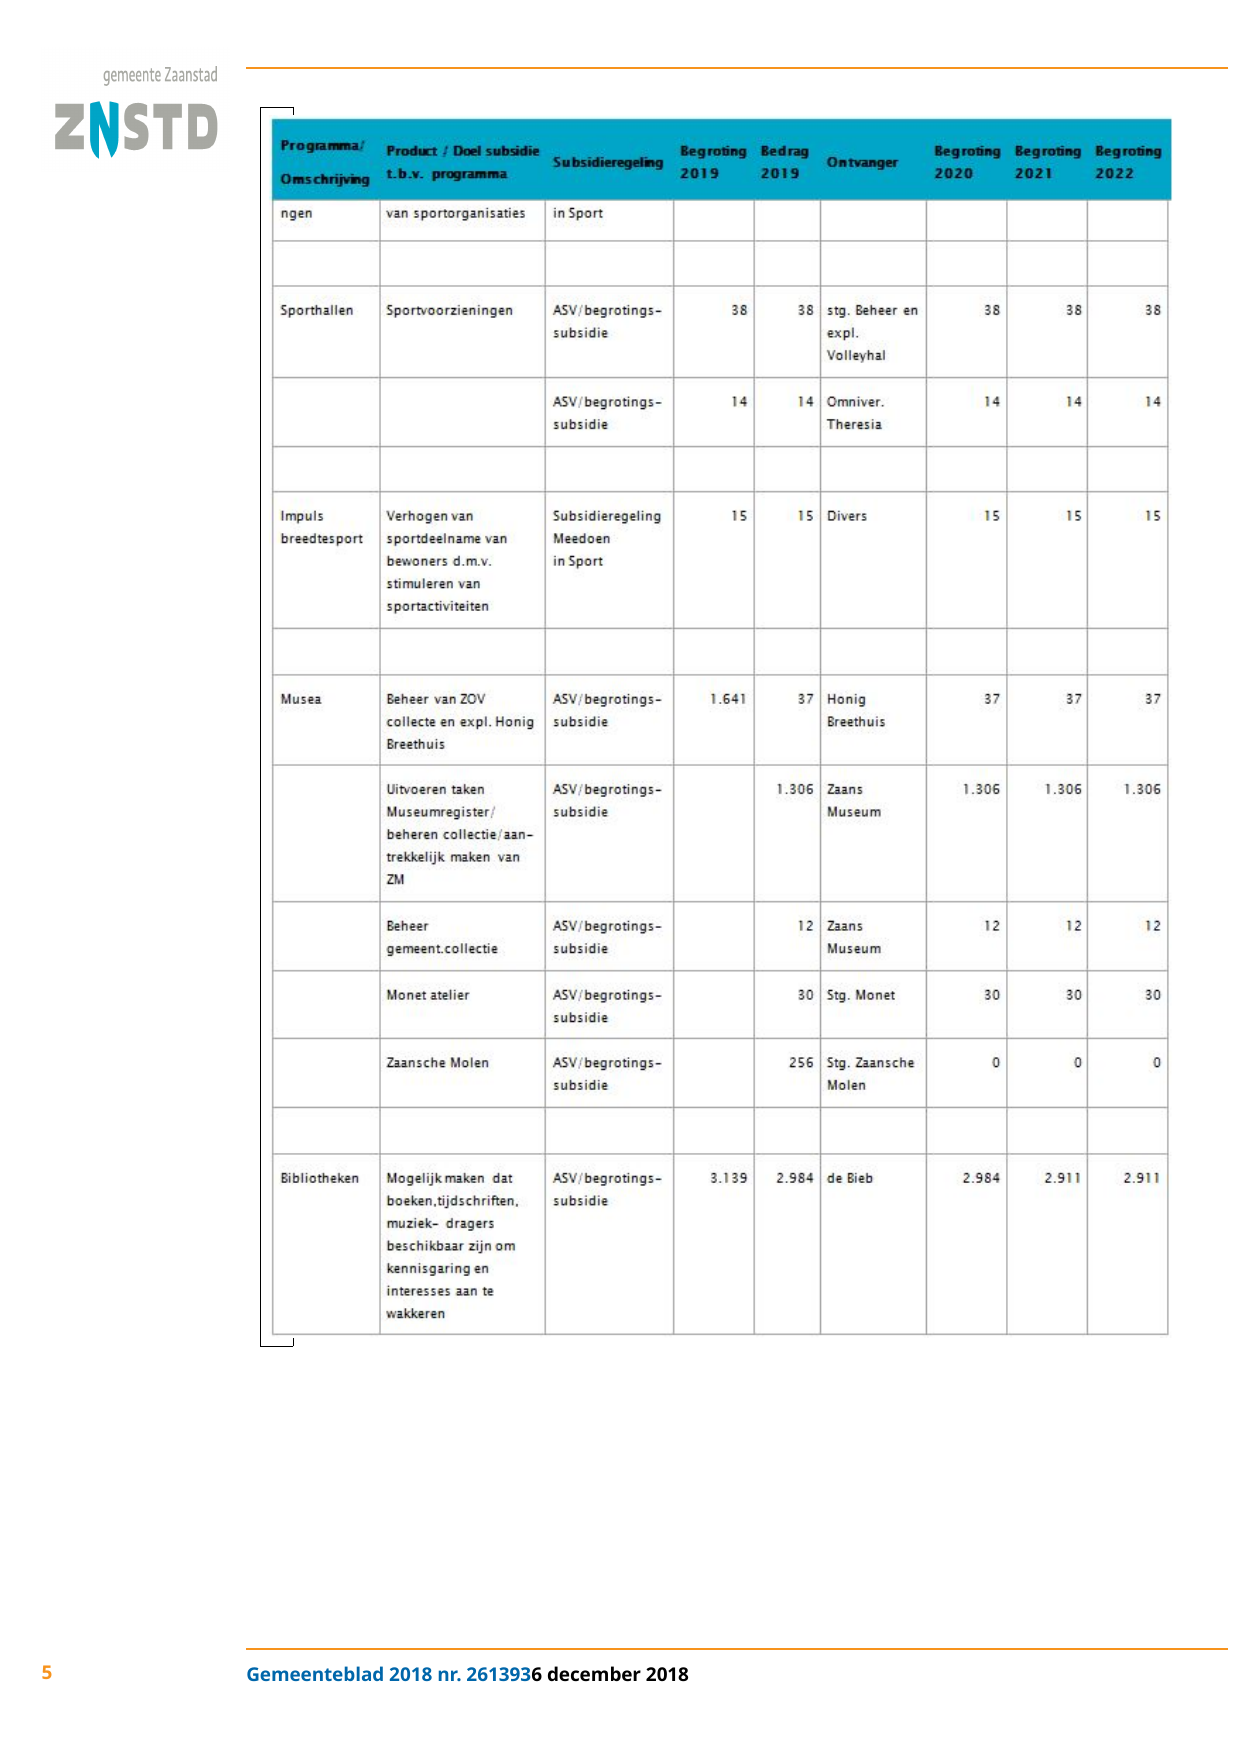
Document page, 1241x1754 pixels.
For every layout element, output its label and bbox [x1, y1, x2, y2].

picture [268, 115, 1173, 1338]
picture [41, 47, 231, 172]
